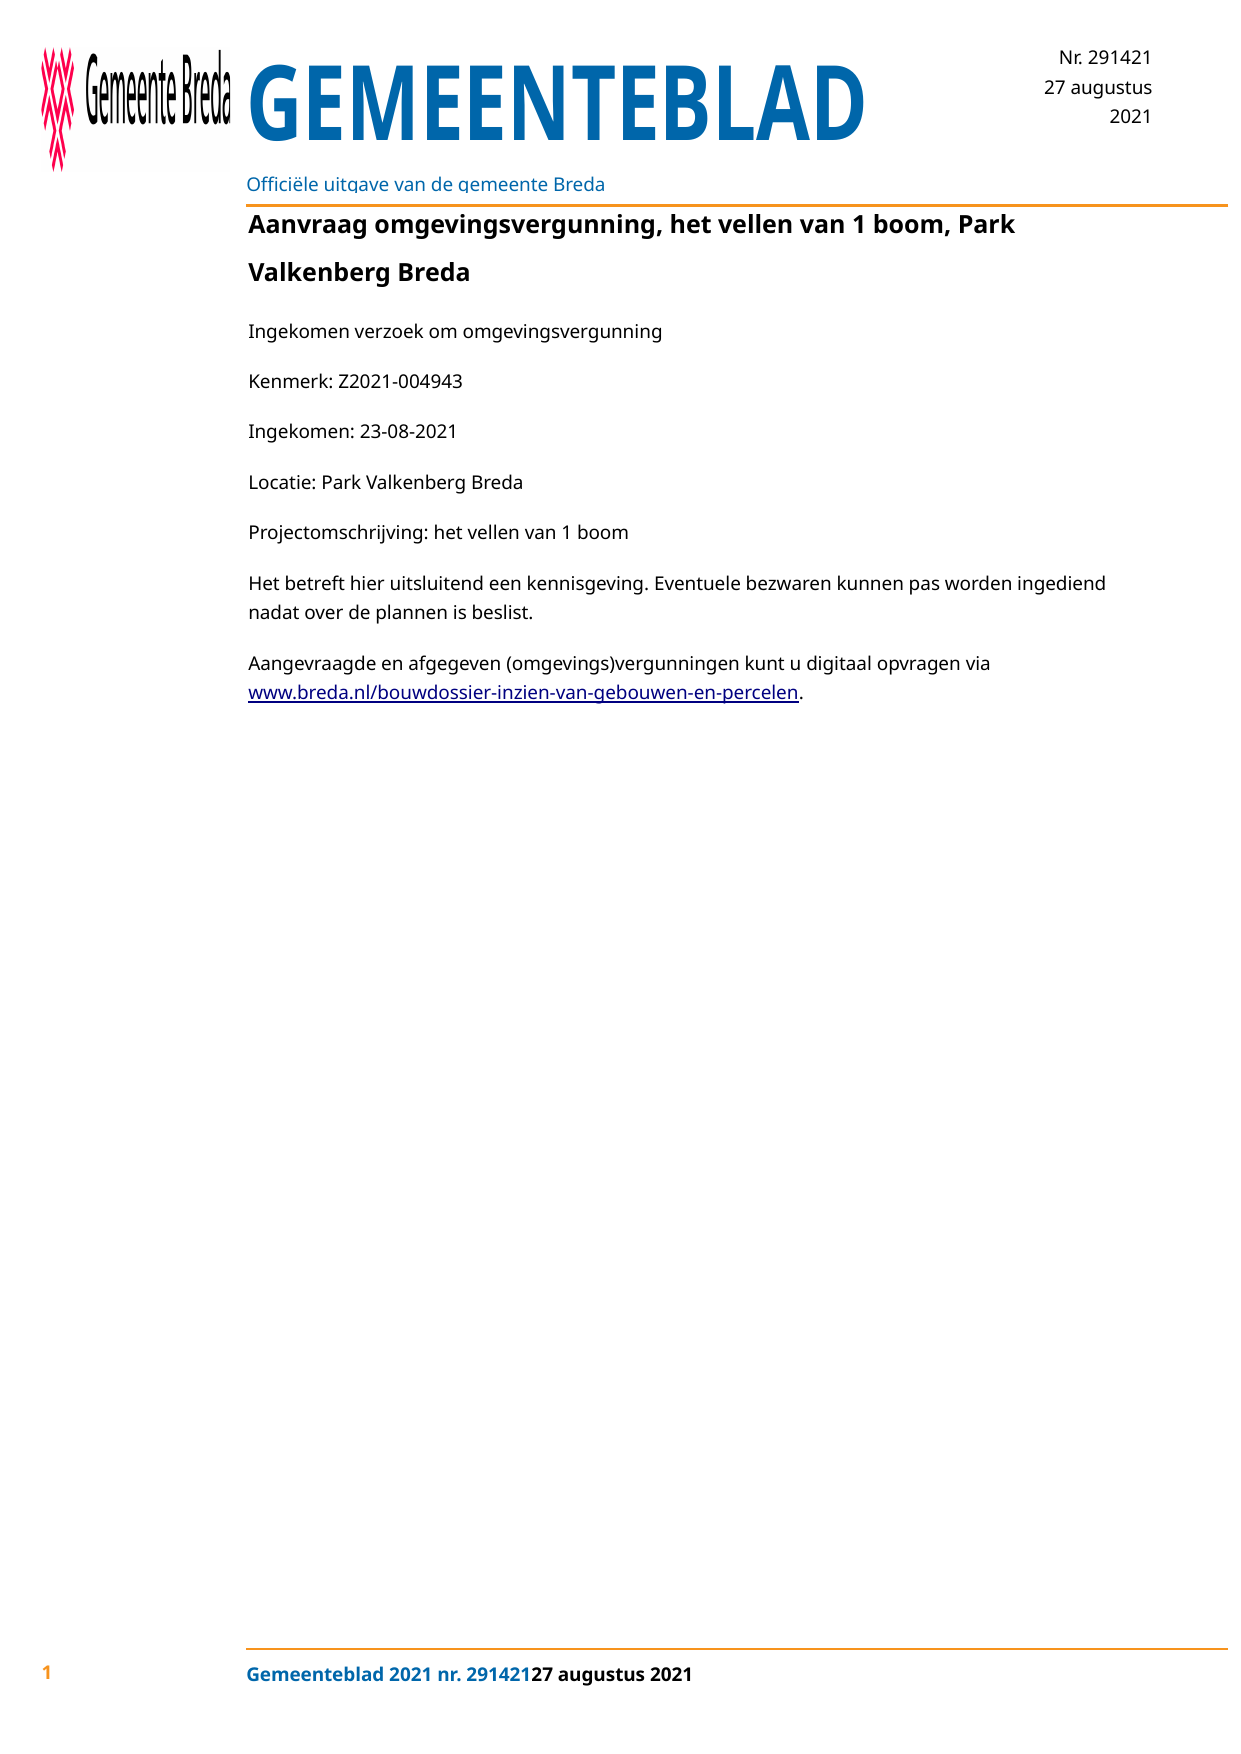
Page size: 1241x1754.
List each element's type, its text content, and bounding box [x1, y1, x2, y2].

text Kenmerk: Z2021-004943 [248, 368, 1152, 394]
text Aangevraagde en afgegeven (omgevings)vergunningen kunt u digitaal opvragen via www.breda.nl/bouwdossier-inzien-van-gebouwen-en-percelen. [248, 650, 1152, 705]
text Locatie: Park Valkenberg Breda [248, 469, 1152, 495]
text Projectomschrijving: het vellen van 1 boom [248, 519, 1152, 545]
text Ingekomen verzoek om omgevingsvergunning [248, 318, 1152, 344]
text Het betreft hier uitsluitend een kennisgeving. Eventuele bezwaren kunnen pas worden ingediend nadat over de plannen is beslist. [248, 570, 1152, 625]
text Ingekomen: 23-08-2021 [248, 419, 1152, 444]
text Aanvraag omgevingsvergunning, het vellen van 1 boom, Park Valkenberg Breda [248, 207, 1152, 288]
picture [41, 47, 231, 172]
